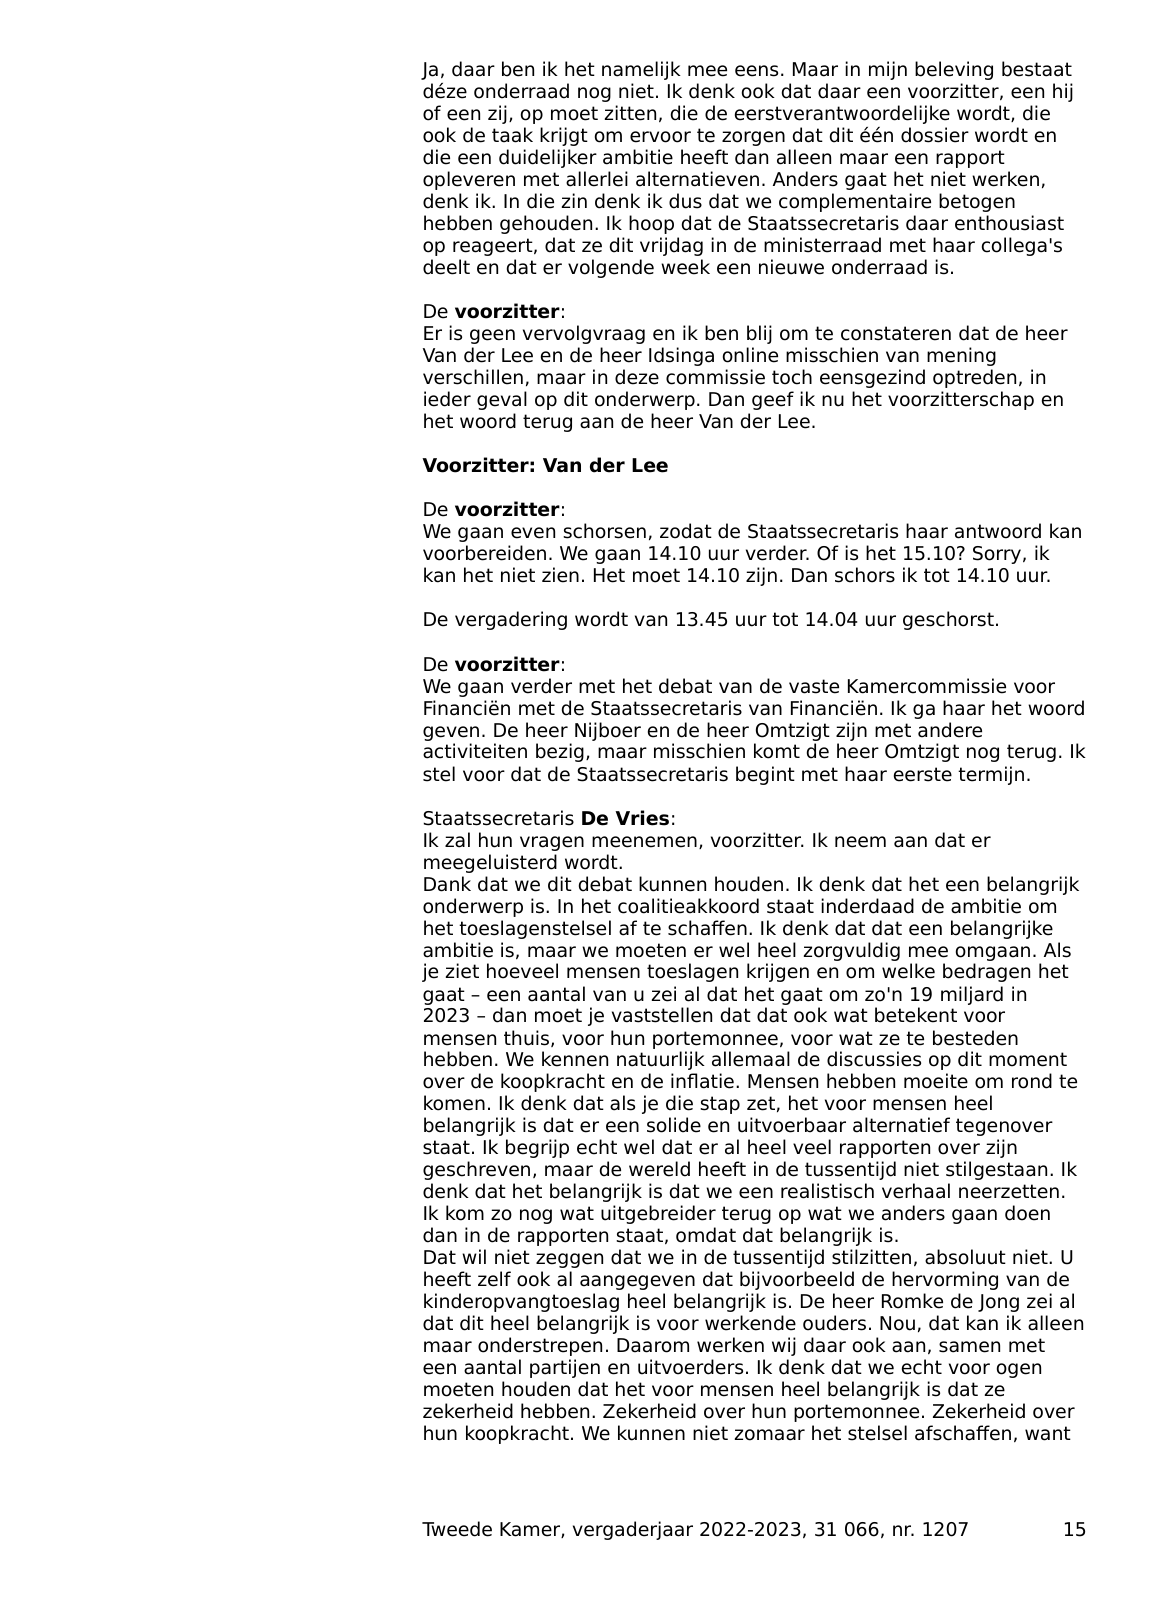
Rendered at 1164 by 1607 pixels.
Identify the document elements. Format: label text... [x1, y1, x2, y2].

text Dat wil niet zeggen dat we in de tussentijd stilzitten, absoluut niet. U heeft zelf ook al aangegeven dat bijvoorbeeld de hervorming van de kinderopvangtoeslag heel belangrijk is. De heer Romke de Jong zei al dat dit heel belangrijk is voor werkende ouders. Nou, dat kan ik alleen maar onderstrepen. Daarom werken wij daar ook aan, samen met een aantal partijen en uitvoerders. Ik denk dat we echt voor ogen moeten houden dat het voor mensen heel belangrijk is dat ze zekerheid hebben. Zekerheid over hun portemonnee. Zekerheid over hun koopkracht. We kunnen niet zomaar het stelsel afschaffen, want [422, 1247, 1087, 1445]
text De vergadering wordt van 13.45 uur tot 14.04 uur geschorst. [422, 609, 1087, 631]
text Staatssecretaris De Vries: [422, 808, 1087, 829]
text De voorzitter: [422, 301, 1087, 323]
text Ja, daar ben ik het namelijk mee eens. Maar in mijn beleving bestaat déze onderraad nog niet. Ik denk ook dat daar een voorzitter, een hij of een zij, op moet zitten, die de eerstverantwoordelijke wordt, die ook de taak krijgt om ervoor te zorgen dat dit één dossier wordt en die een duidelijker ambitie heeft dan alleen maar een rapport opleveren met allerlei alternatieven. Anders gaat het niet werken, denk ik. In die zin denk ik dus dat we complementaire betogen hebben gehouden. Ik hoop dat de Staatssecretaris daar enthousiast op reageert, dat ze dit vrijdag in de ministerraad met haar collega's deelt en dat er volgende week een nieuwe onderraad is. [422, 59, 1087, 279]
text We gaan verder met het debat van de vaste Kamercommissie voor Financiën met de Staatssecretaris van Financiën. Ik ga haar het woord geven. De heer Nijboer en de heer Omtzigt zijn met andere activiteiten bezig, maar misschien komt de heer Omtzigt nog terug. Ik stel voor dat de Staatssecretaris begint met haar eerste termijn. [422, 676, 1087, 785]
text Er is geen vervolgvraag en ik ben blij om te constateren dat de heer Van der Lee en de heer Idsinga online misschien van mening verschillen, maar in deze commissie toch eensgezind optreden, in ieder geval op dit onderwerp. Dan geef ik nu het voorzitterschap en het woord terug aan de heer Van der Lee. [422, 323, 1087, 433]
text De voorzitter: [422, 499, 1087, 521]
text We gaan even schorsen, zodat de Staatssecretaris haar antwoord kan voorbereiden. We gaan 14.10 uur verder. Of is het 15.10? Sorry, ik kan het niet zien. Het moet 14.10 zijn. Dan schors ik tot 14.10 uur. [422, 521, 1087, 587]
text Dank dat we dit debat kunnen houden. Ik denk dat het een belangrijk onderwerp is. In het coalitieakkoord staat inderdaad de ambitie om het toeslagenstelsel af te schaffen. Ik denk dat dat een belangrijke ambitie is, maar we moeten er wel heel zorgvuldig mee omgaan. Als je ziet hoeveel mensen toeslagen krijgen en om welke bedragen het gaat – een aantal van u zei al dat het gaat om zo'n 19 miljard in 2023 – dan moet je vaststellen dat dat ook wat betekent voor mensen thuis, voor hun portemonnee, voor wat ze te besteden hebben. We kennen natuurlijk allemaal de discussies op dit moment over de koopkracht en de inflatie. Mensen hebben moeite om rond te komen. Ik denk dat als je die stap zet, het voor mensen heel belangrijk is dat er een solide en uitvoerbaar alternatief tegenover staat. Ik begrijp echt wel dat er al heel veel rapporten over zijn geschreven, maar de wereld heeft in de tussentijd niet stilgestaan. Ik denk dat het belangrijk is dat we een realistisch verhaal neerzetten. Ik kom zo nog wat uitgebreider terug op wat we anders gaan doen dan in de rapporten staat, omdat dat belangrijk is. [422, 873, 1087, 1247]
text Ik zal hun vragen meenemen, voorzitter. Ik neem aan dat er meegeluisterd wordt. [422, 829, 1087, 873]
subtitle Voorzitter: Van der Lee [422, 455, 1087, 477]
text De voorzitter: [422, 653, 1087, 676]
